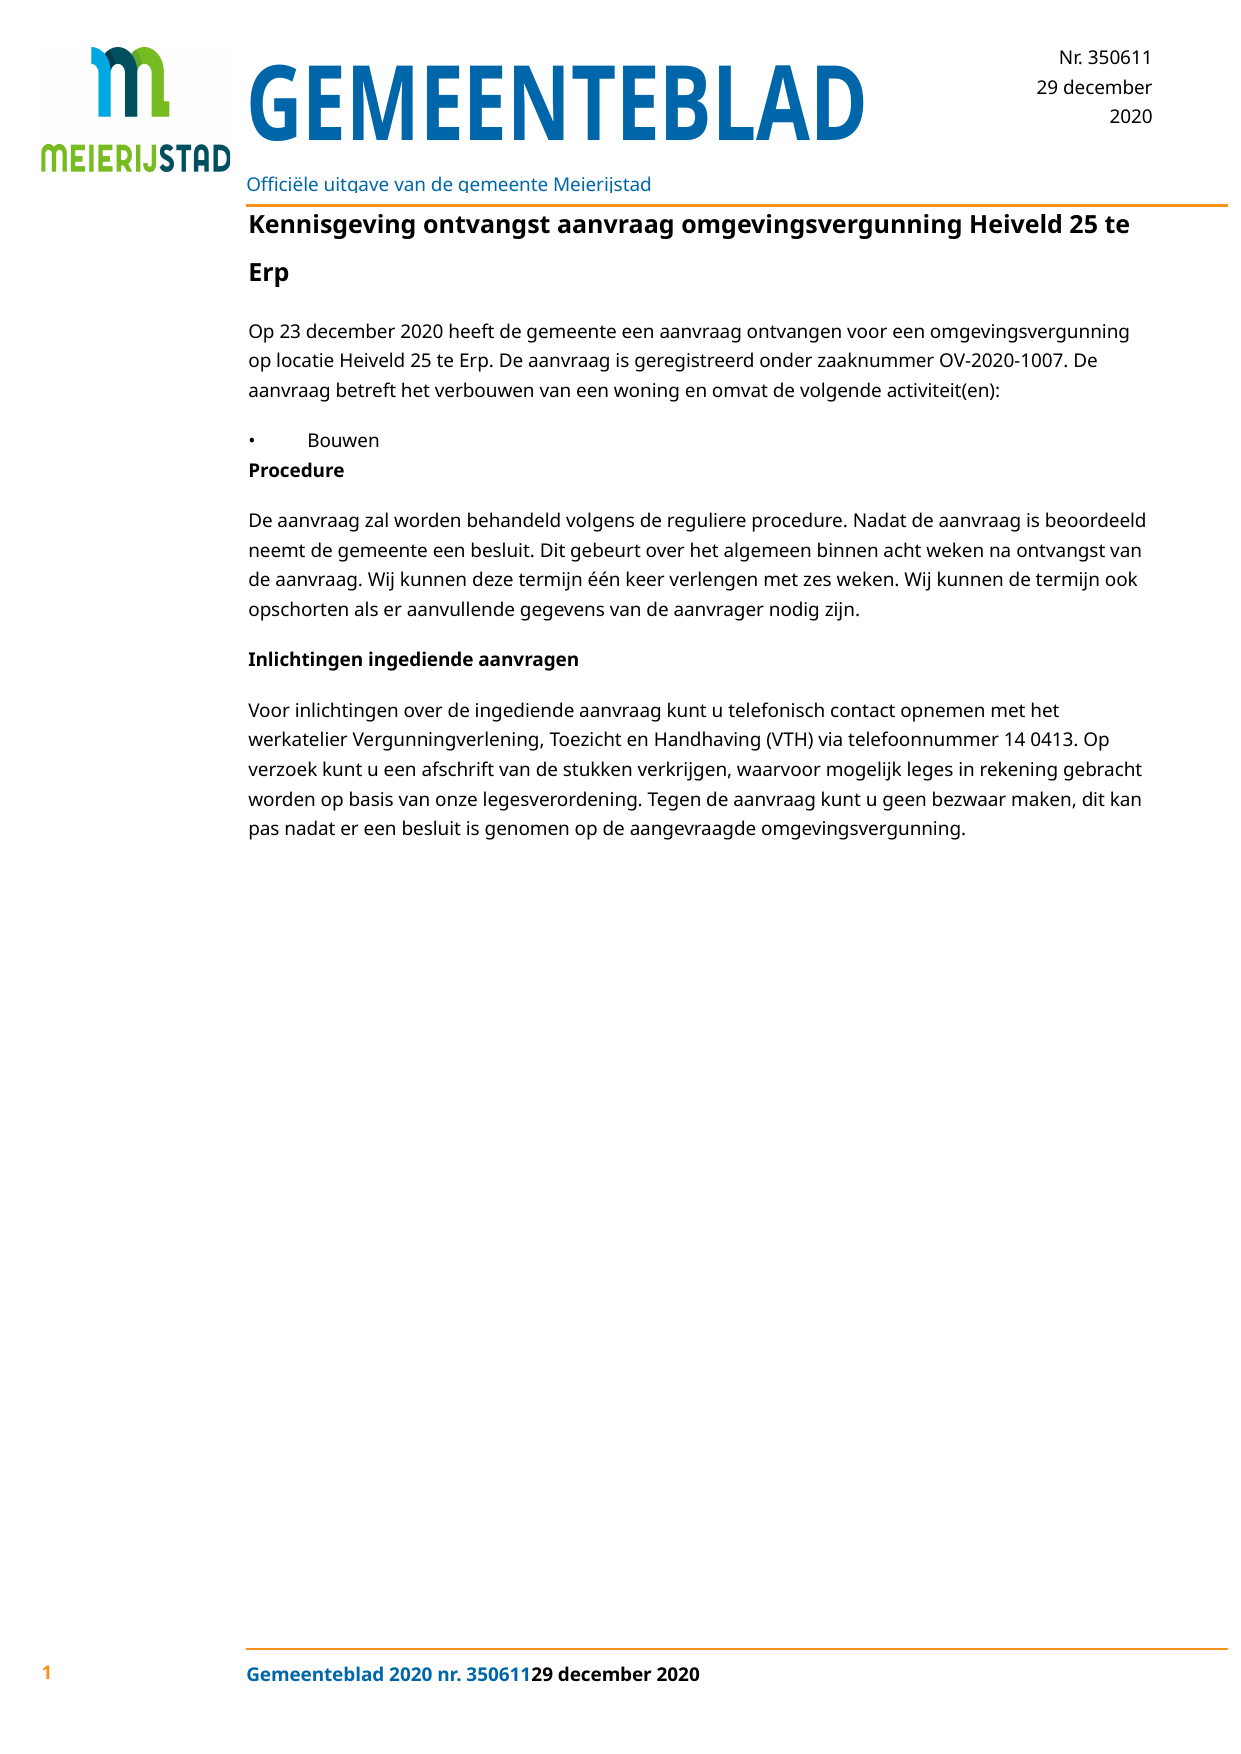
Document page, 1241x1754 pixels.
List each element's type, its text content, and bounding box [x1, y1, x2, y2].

text Procedure [248, 457, 1152, 483]
text Voor inlichtingen over de ingediende aanvraag kunt u telefonisch contact opnemen met het werkatelier Vergunningverlening, Toezicht en Handhaving (VTH) via telefoonnummer 14 0413. Op verzoek kunt u een afschrift van de stukken verkrijgen, waarvoor mogelijk leges in rekening gebracht worden op basis van onze legesverordening. Tegen de aanvraag kunt u geen bezwaar maken, dit kan pas nadat er een besluit is genomen op de aangevraagde omgevingsvergunning. [248, 697, 1152, 841]
text Inlichtingen ingediende aanvragen [248, 647, 1152, 672]
text Op 23 december 2020 heeft de gemeente een aanvraag ontvangen voor een omgevingsvergunning op locatie Heiveld 25 te Erp. De aanvraag is geregistreerd onder zaaknummer OV-2020-1007. De aanvraag betreft het verbouwen van een woning en omvat de volgende activiteit(en): [248, 318, 1152, 403]
text Kennisgeving ontvangst aanvraag omgevingsvergunning Heiveld 25 te Erp [248, 207, 1152, 288]
text De aanvraag zal worden behandeld volgens de reguliere procedure. Nadat de aanvraag is beoordeeld neemt de gemeente een besluit. Dit gebeurt over het algemeen binnen acht weken na ontvangst van de aanvraag. Wij kunnen deze termijn één keer verlengen met zes weken. Wij kunnen de termijn ook opschorten als er aanvullende gegevens van de aanvrager nodig zijn. [248, 507, 1152, 622]
picture [41, 47, 231, 172]
list Bouwen [248, 427, 1152, 453]
